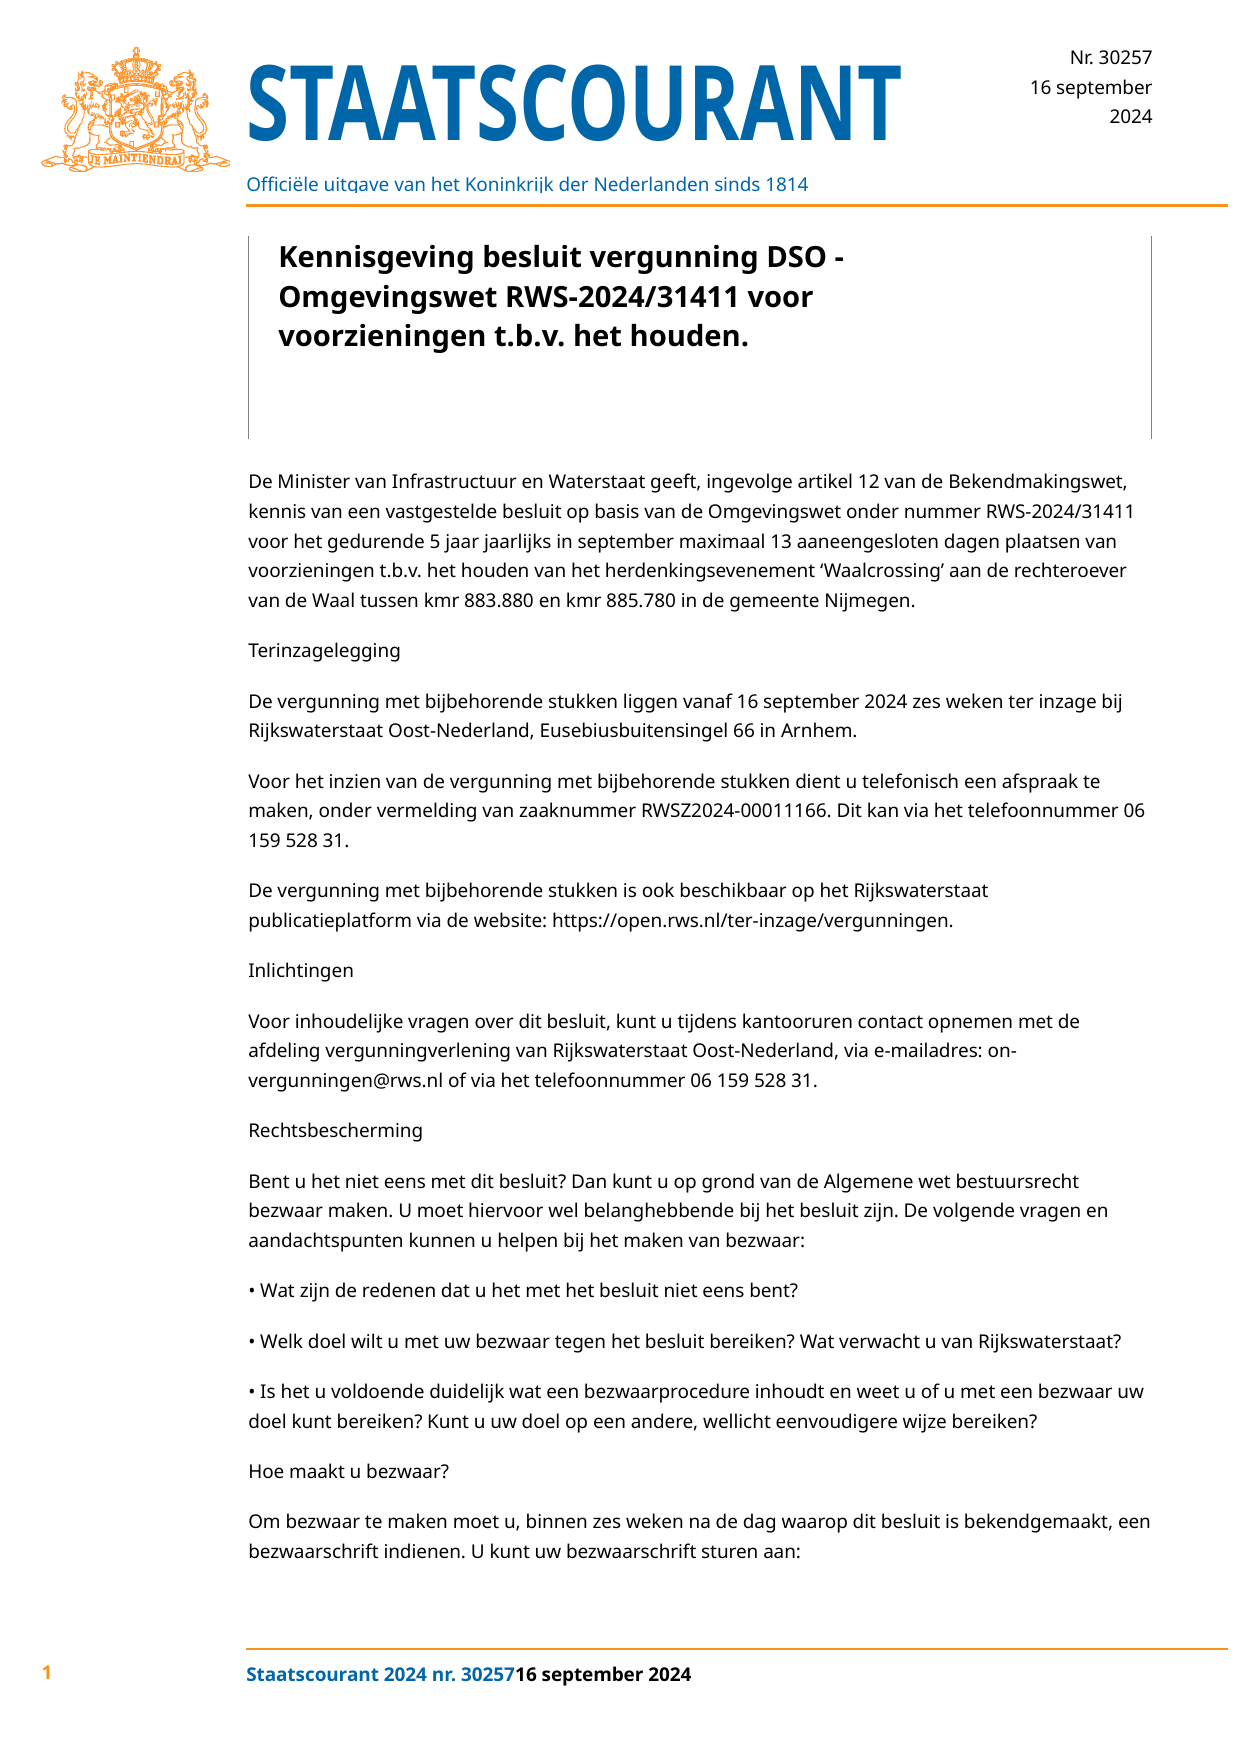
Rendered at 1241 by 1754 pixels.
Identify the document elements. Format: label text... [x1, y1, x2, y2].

text Inlichtingen [248, 957, 1152, 983]
text Voor inhoudelijke vragen over dit besluit, kunt u tijdens kantooruren contact opnemen met de afdeling vergunningverlening van Rijkswaterstaat Oost-Nederland, via e-mailadres: on-vergunningen@rws.nl of via het telefoonnummer 06 159 528 31. [248, 1008, 1152, 1093]
picture [41, 47, 231, 172]
table_header Kennisgeving besluit vergunning DSO - Omgevingswet RWS-2024/31411 voor voorzieningen t.b.v. het houden. [249, 236, 850, 439]
text • Is het u voldoende duidelijk wat een bezwaarprocedure inhoudt en weet u of u met een bezwaar uw doel kunt bereiken? Kunt u uw doel op een andere, wellicht eenvoudigere wijze bereiken? [248, 1378, 1152, 1433]
text De vergunning met bijbehorende stukken is ook beschikbaar op het Rijkswaterstaat publicatieplatform via de website: https://open.rws.nl/ter-inzage/vergunningen. [248, 877, 1152, 933]
text • Wat zijn de redenen dat u het met het besluit niet eens bent? [248, 1277, 1152, 1303]
text Terinzagelegging [248, 637, 1152, 663]
text Voor het inzien van de vergunning met bijbehorende stukken dient u telefonisch een afspraak te maken, onder vermelding van zaaknummer RWSZ2024-00011166. Dit kan via het telefoonnummer 06 159 528 31. [248, 768, 1152, 853]
text De Minister van Infrastructuur en Waterstaat geeft, ingevolge artikel 12 van de Bekendmakingswet, kennis van een vastgestelde besluit op basis van de Omgevingswet onder nummer RWS-2024/31411 voor het gedurende 5 jaar jaarlijks in september maximaal 13 aaneengesloten dagen plaatsen van voorzieningen t.b.v. het houden van het herdenkingsevenement ‘Waalcrossing’ aan de rechteroever van de Waal tussen kmr 883.880 en kmr 885.780 in de gemeente Nijmegen. [248, 469, 1152, 613]
text De vergunning met bijbehorende stukken liggen vanaf 16 september 2024 zes weken ter inzage bij Rijkswaterstaat Oost-Nederland, Eusebiusbuitensingel 66 in Arnhem. [248, 688, 1152, 743]
table_header [850, 236, 912, 413]
text Hoe maakt u bezwaar? [248, 1458, 1152, 1484]
text Om bezwaar te maken moet u, binnen zes weken na de dag waarop dit besluit is bekendgemaakt, een bezwaarschrift indienen. U kunt uw bezwaarschrift sturen aan: [248, 1509, 1152, 1564]
text Rechtsbescherming [248, 1117, 1152, 1143]
table_header [850, 414, 1151, 439]
text • Welk doel wilt u met uw bezwaar tegen het besluit bereiken? Wat verwacht u van Rijkswaterstaat? [248, 1328, 1152, 1353]
text Bent u het niet eens met dit besluit? Dan kunt u op grond van de Algemene wet bestuursrecht bezwaar maken. U moet hiervoor wel belanghebbende bij het besluit zijn. De volgende vragen en aandachtspunten kunnen u helpen bij het maken van bezwaar: [248, 1168, 1152, 1253]
table_header [1090, 236, 1151, 413]
picture [912, 236, 1090, 414]
